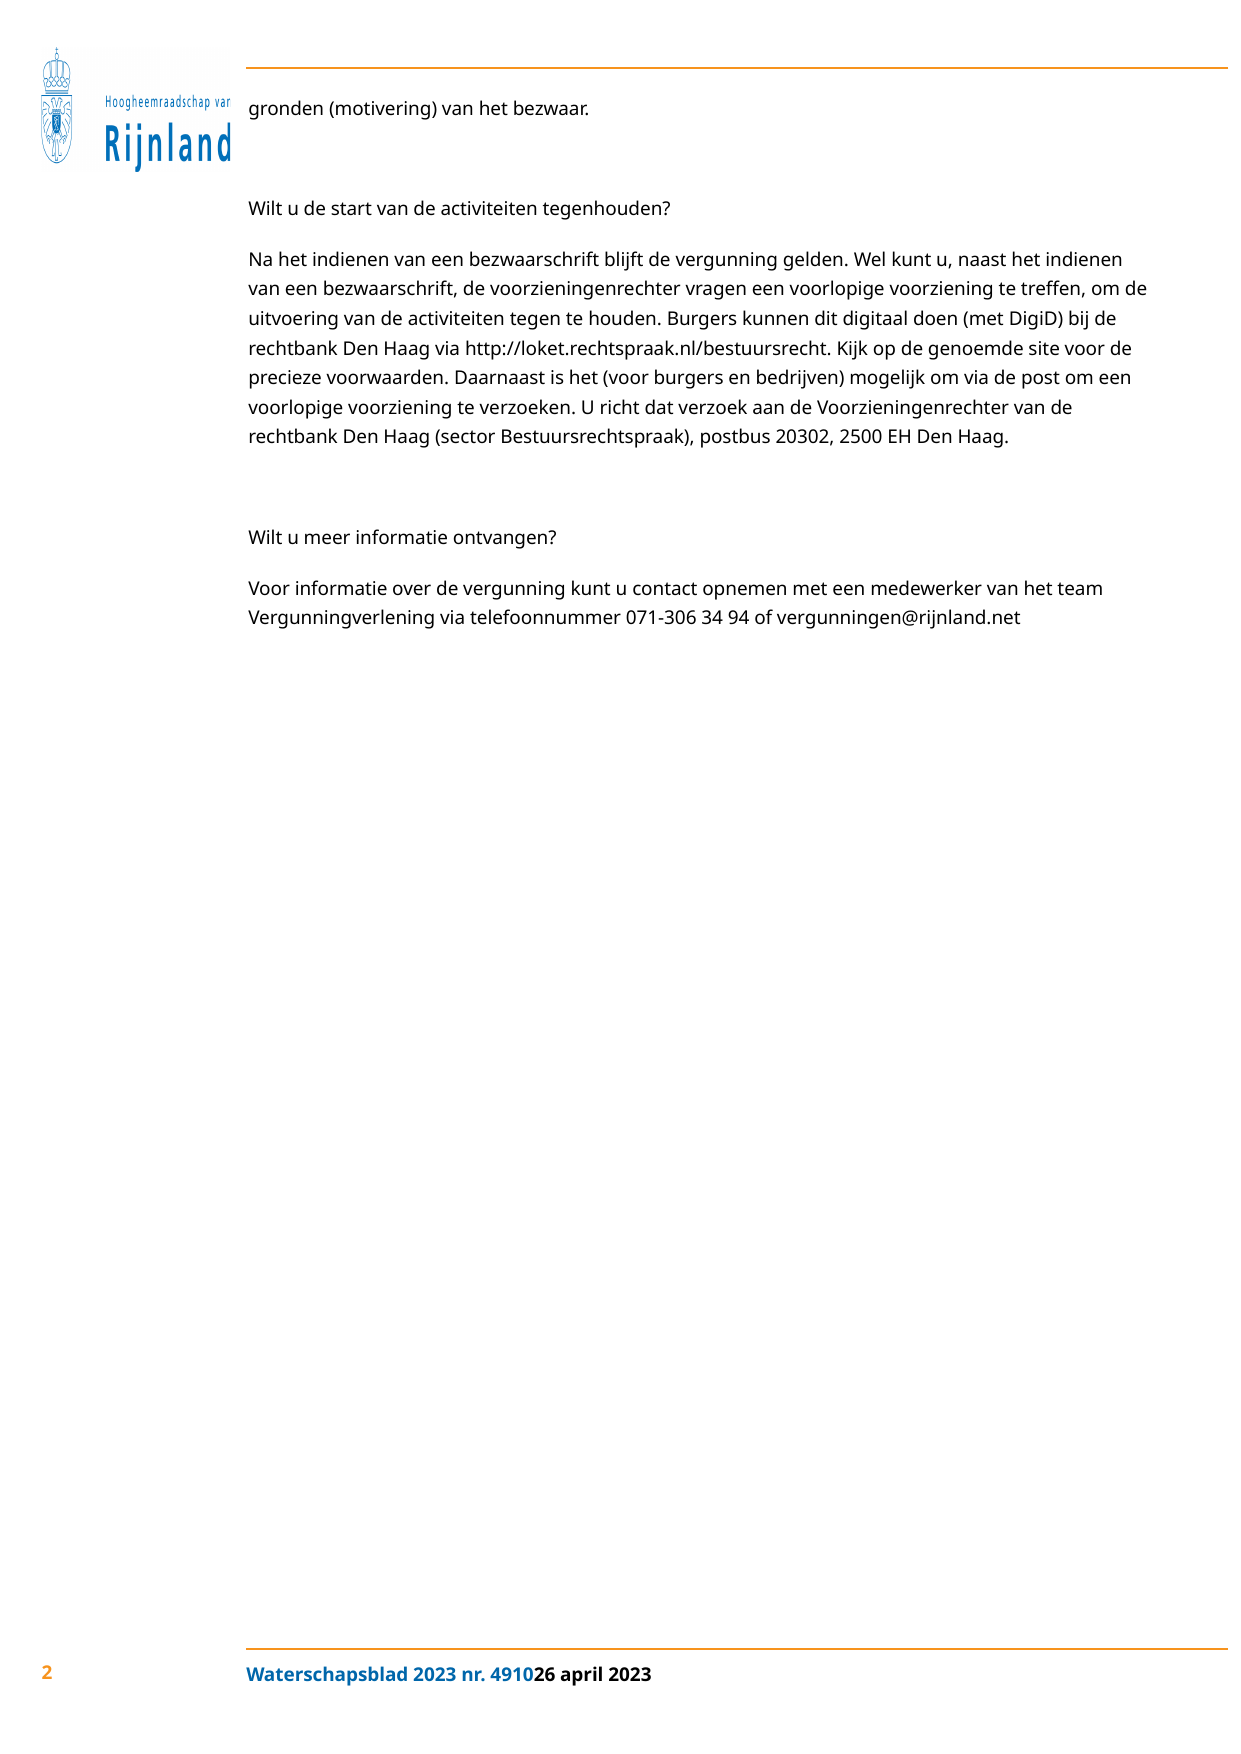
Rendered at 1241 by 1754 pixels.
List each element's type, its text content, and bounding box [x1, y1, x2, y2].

text Voor informatie over de vergunning kunt u contact opnemen met een medewerker van het team Vergunningverlening via telefoonnummer 071-306 34 94 of vergunningen@rijnland.net [248, 575, 1152, 630]
picture [41, 47, 231, 172]
text Wilt u meer informatie ontvangen? [248, 524, 1152, 550]
text gronden (motivering) van het bezwaar. [248, 95, 1152, 121]
text Na het indienen van een bezwaarschrift blijft de vergunning gelden. Wel kunt u, naast het indienen van een bezwaarschrift, de voorzieningenrechter vragen een voorlopige voorziening te treffen, om de uitvoering van de activiteiten tegen te houden. Burgers kunnen dit digitaal doen (met DigiD) bij de rechtbank Den Haag via http://loket.rechtspraak.nl/bestuursrecht. Kijk op de genoemde site voor de precieze voorwaarden. Daarnaast is het (voor burgers en bedrijven) mogelijk om via de post om een voorlopige voorziening te verzoeken. U richt dat verzoek aan de Voorzieningenrechter van de rechtbank Den Haag (sector Bestuursrechtspraak), postbus 20302, 2500 EH Den Haag. [248, 246, 1152, 449]
text Wilt u de start van de activiteiten tegenhouden? [248, 196, 1152, 221]
